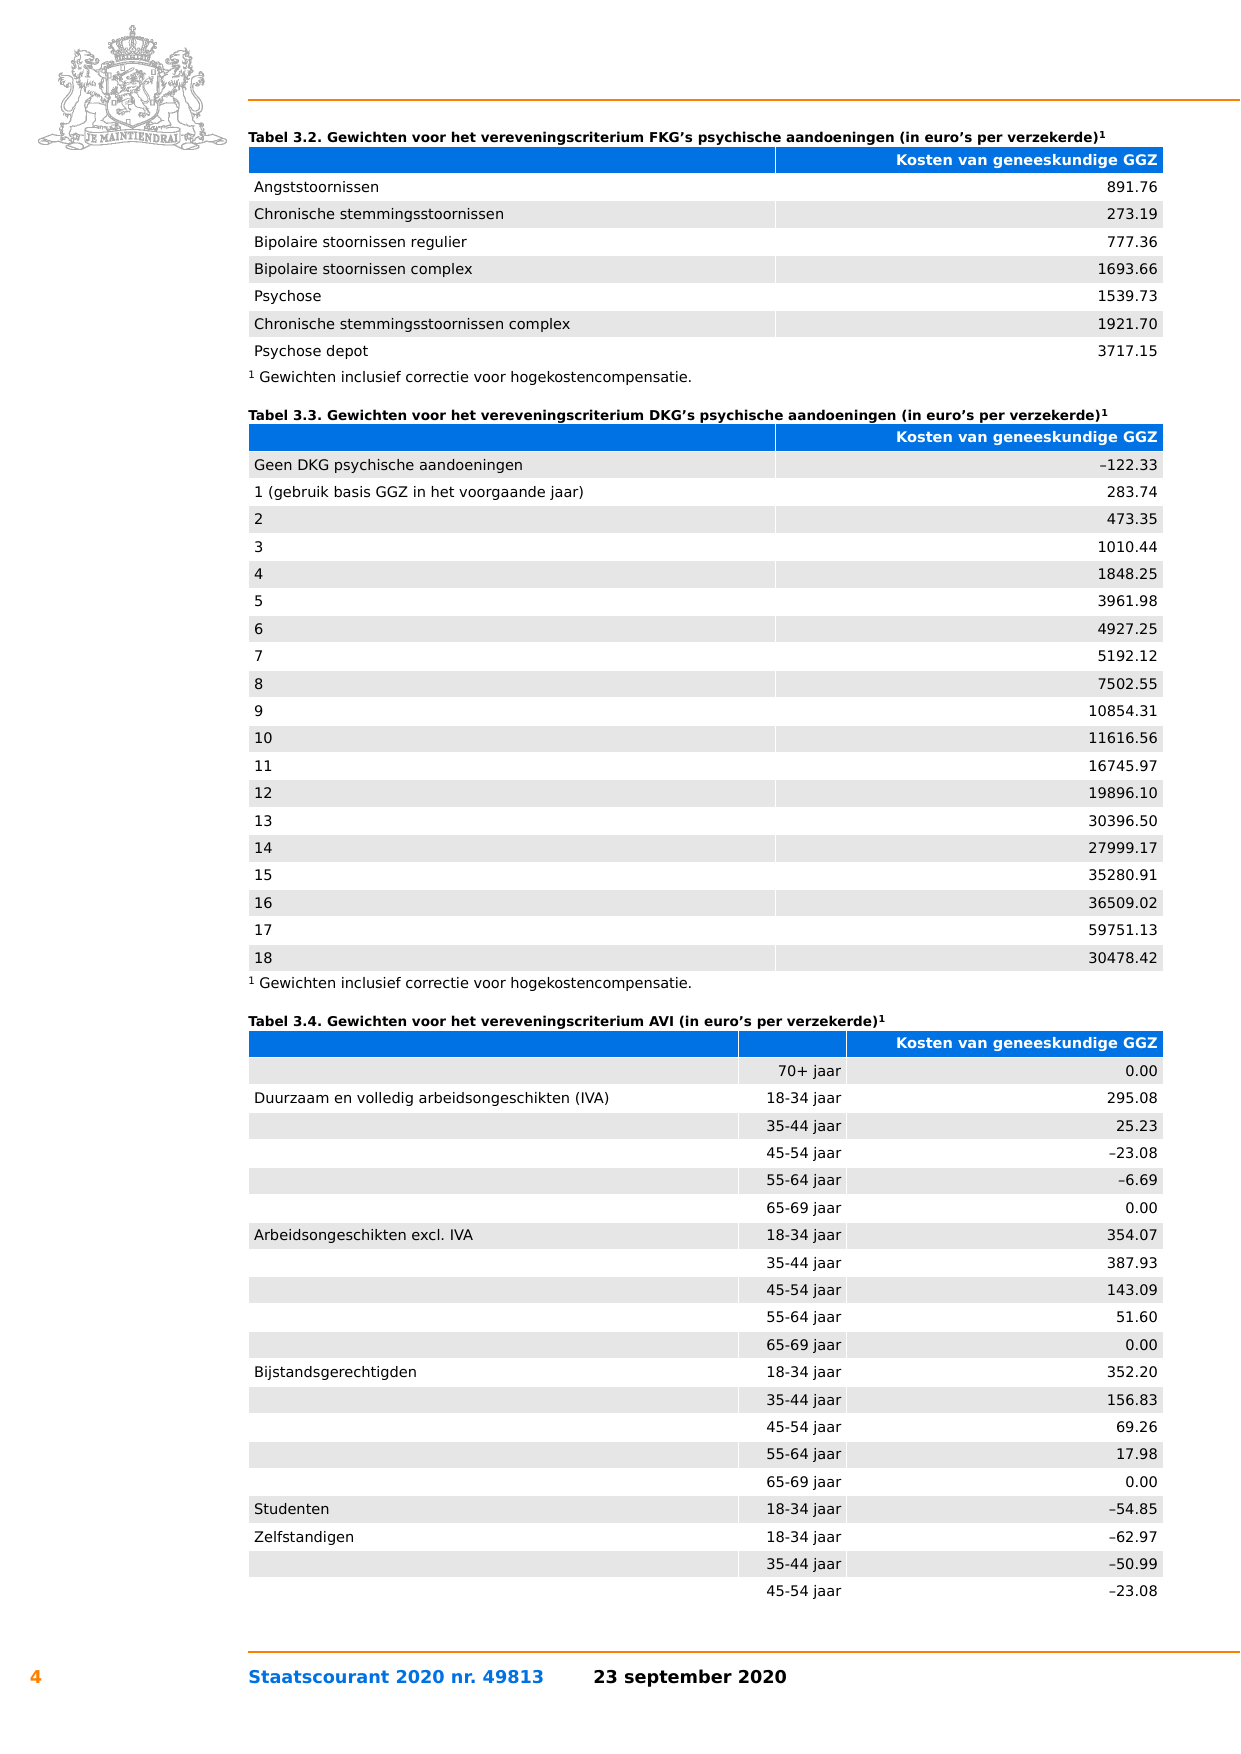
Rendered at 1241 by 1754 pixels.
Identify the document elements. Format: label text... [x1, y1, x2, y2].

table_cell 15 [249, 863, 775, 889]
table_cell Zelfstandigen [249, 1524, 738, 1550]
table_cell 18-34 jaar [739, 1496, 846, 1523]
table_cell 9 [249, 698, 775, 724]
table_cell 12 [249, 780, 775, 807]
table_cell [249, 1332, 738, 1358]
table_cell 1921.70 [776, 311, 1163, 337]
table_cell 45-54 jaar [739, 1579, 846, 1605]
table_cell [249, 1469, 738, 1495]
table_cell [249, 1113, 738, 1139]
table_cell –54.85 [847, 1496, 1163, 1523]
table_cell 45-54 jaar [739, 1414, 846, 1441]
table_cell 59751.13 [776, 918, 1163, 944]
table_cell –122.33 [776, 452, 1163, 478]
table_cell 0.00 [847, 1469, 1163, 1495]
picture [38, 25, 227, 150]
table_cell [249, 1140, 738, 1167]
table_cell 16745.97 [776, 753, 1163, 779]
table_cell Arbeidsongeschikten excl. IVA [249, 1223, 738, 1249]
table_cell 295.08 [847, 1085, 1163, 1112]
table_cell –62.97 [847, 1524, 1163, 1550]
table_cell 27999.17 [776, 835, 1163, 862]
table_header Tabel 3.2. Gewichten voor het vereveningscriterium FKG’s psychische aandoeningen (in euro’s per verzekerde)1 [248, 130, 1163, 146]
table_cell Chronische stemmingsstoornissen [249, 201, 775, 228]
table_cell 7502.55 [776, 671, 1163, 697]
table_cell 1 (gebruik basis GGZ in het voorgaande jaar) [249, 479, 775, 505]
table_cell Studenten [249, 1496, 738, 1523]
table_cell 30478.42 [776, 945, 1163, 971]
table_cell [249, 1442, 738, 1468]
table_cell 3961.98 [776, 589, 1163, 615]
table_cell [249, 1387, 738, 1413]
table_cell 3717.15 [776, 339, 1163, 365]
table_cell 6 [249, 616, 775, 642]
table_cell 35280.91 [776, 863, 1163, 889]
table_cell –23.08 [847, 1140, 1163, 1167]
table_cell 18-34 jaar [739, 1223, 846, 1249]
table_cell 65-69 jaar [739, 1332, 846, 1358]
table_cell 16 [249, 890, 775, 916]
table_cell Geen DKG psychische aandoeningen [249, 452, 775, 478]
table_cell 0.00 [847, 1332, 1163, 1358]
table_cell –50.99 [847, 1551, 1163, 1577]
table_cell 354.07 [847, 1223, 1163, 1249]
table_cell 473.35 [776, 506, 1163, 533]
table_cell 7 [249, 644, 775, 670]
table_cell 1010.44 [776, 534, 1163, 560]
table_cell [249, 1250, 738, 1276]
table_cell 0.00 [847, 1195, 1163, 1221]
table_cell [249, 1277, 738, 1303]
table_cell 1 Gewichten inclusief correctie voor hogekostencompensatie. [248, 972, 1163, 992]
table_cell [249, 1058, 738, 1084]
table_cell 55-64 jaar [739, 1168, 846, 1194]
table_cell 30396.50 [776, 808, 1163, 834]
table_cell 143.09 [847, 1277, 1163, 1303]
table_cell Angststoornissen [249, 174, 775, 200]
table_cell 70+ jaar [739, 1058, 846, 1084]
table_cell 10854.31 [776, 698, 1163, 724]
table_cell 45-54 jaar [739, 1277, 846, 1303]
table_cell 273.19 [776, 201, 1163, 228]
table_cell 17.98 [847, 1442, 1163, 1468]
table_cell 45-54 jaar [739, 1140, 846, 1167]
table_cell 19896.10 [776, 780, 1163, 807]
table_cell 18-34 jaar [739, 1085, 846, 1112]
table_cell Bipolaire stoornissen complex [249, 256, 775, 283]
table_cell 891.76 [776, 174, 1163, 200]
table_cell [249, 147, 775, 173]
table_cell 156.83 [847, 1387, 1163, 1413]
table_cell 18 [249, 945, 775, 971]
table_header Tabel 3.3. Gewichten voor het vereveningscriterium DKG’s psychische aandoeningen (in euro’s per verzekerde)1 [248, 408, 1163, 423]
table_cell 51.60 [847, 1305, 1163, 1331]
table_cell 14 [249, 835, 775, 862]
table_cell Kosten van geneeskundige GGZ [776, 147, 1163, 173]
table_cell Bijstandsgerechtigden [249, 1359, 738, 1386]
table_cell 55-64 jaar [739, 1305, 846, 1331]
table_cell 35-44 jaar [739, 1113, 846, 1139]
table_cell 65-69 jaar [739, 1469, 846, 1495]
table_cell 2 [249, 506, 775, 533]
table_cell Duurzaam en volledig arbeidsongeschikten (IVA) [249, 1085, 738, 1112]
table_cell 65-69 jaar [739, 1195, 846, 1221]
table_cell 387.93 [847, 1250, 1163, 1276]
table_cell 1539.73 [776, 284, 1163, 310]
table_cell Kosten van geneeskundige GGZ [847, 1031, 1163, 1057]
table_cell [249, 424, 775, 451]
table_cell 1848.25 [776, 561, 1163, 588]
table_cell 36509.02 [776, 890, 1163, 916]
table_cell 283.74 [776, 479, 1163, 505]
table_cell 35-44 jaar [739, 1387, 846, 1413]
table_cell 0.00 [847, 1058, 1163, 1084]
table_cell 3 [249, 534, 775, 560]
table_cell [739, 1031, 846, 1057]
table_cell 1693.66 [776, 256, 1163, 283]
table_cell 352.20 [847, 1359, 1163, 1386]
table_cell 8 [249, 671, 775, 697]
table_cell 35-44 jaar [739, 1250, 846, 1276]
table_cell 1 Gewichten inclusief correctie voor hogekostencompensatie. [248, 366, 1163, 386]
table_header Tabel 3.4. Gewichten voor het vereveningscriterium AVI (in euro’s per verzekerde)1 [248, 1014, 1163, 1029]
table_cell 17 [249, 918, 775, 944]
table_cell [249, 1168, 738, 1194]
table_cell 13 [249, 808, 775, 834]
table_cell –23.08 [847, 1579, 1163, 1605]
table_cell 10 [249, 726, 775, 752]
table_cell 35-44 jaar [739, 1551, 846, 1577]
table_cell 4 [249, 561, 775, 588]
table_cell 55-64 jaar [739, 1442, 846, 1468]
table_cell 11 [249, 753, 775, 779]
table_cell 5192.12 [776, 644, 1163, 670]
table_cell 4927.25 [776, 616, 1163, 642]
table_cell [249, 1195, 738, 1221]
table_cell Chronische stemmingsstoornissen complex [249, 311, 775, 337]
table_cell Kosten van geneeskundige GGZ [776, 424, 1163, 451]
table_cell [249, 1305, 738, 1331]
table_cell Psychose [249, 284, 775, 310]
table_cell [249, 1414, 738, 1441]
table_cell [249, 1579, 738, 1605]
table_cell Psychose depot [249, 339, 775, 365]
table_cell 69.26 [847, 1414, 1163, 1441]
table_cell 11616.56 [776, 726, 1163, 752]
table_cell [249, 1031, 738, 1057]
table_cell 18-34 jaar [739, 1524, 846, 1550]
table_cell Bipolaire stoornissen regulier [249, 229, 775, 255]
table_cell 777.36 [776, 229, 1163, 255]
table_cell –6.69 [847, 1168, 1163, 1194]
table_cell 25.23 [847, 1113, 1163, 1139]
table_cell 5 [249, 589, 775, 615]
table_cell [249, 1551, 738, 1577]
table_cell 18-34 jaar [739, 1359, 846, 1386]
